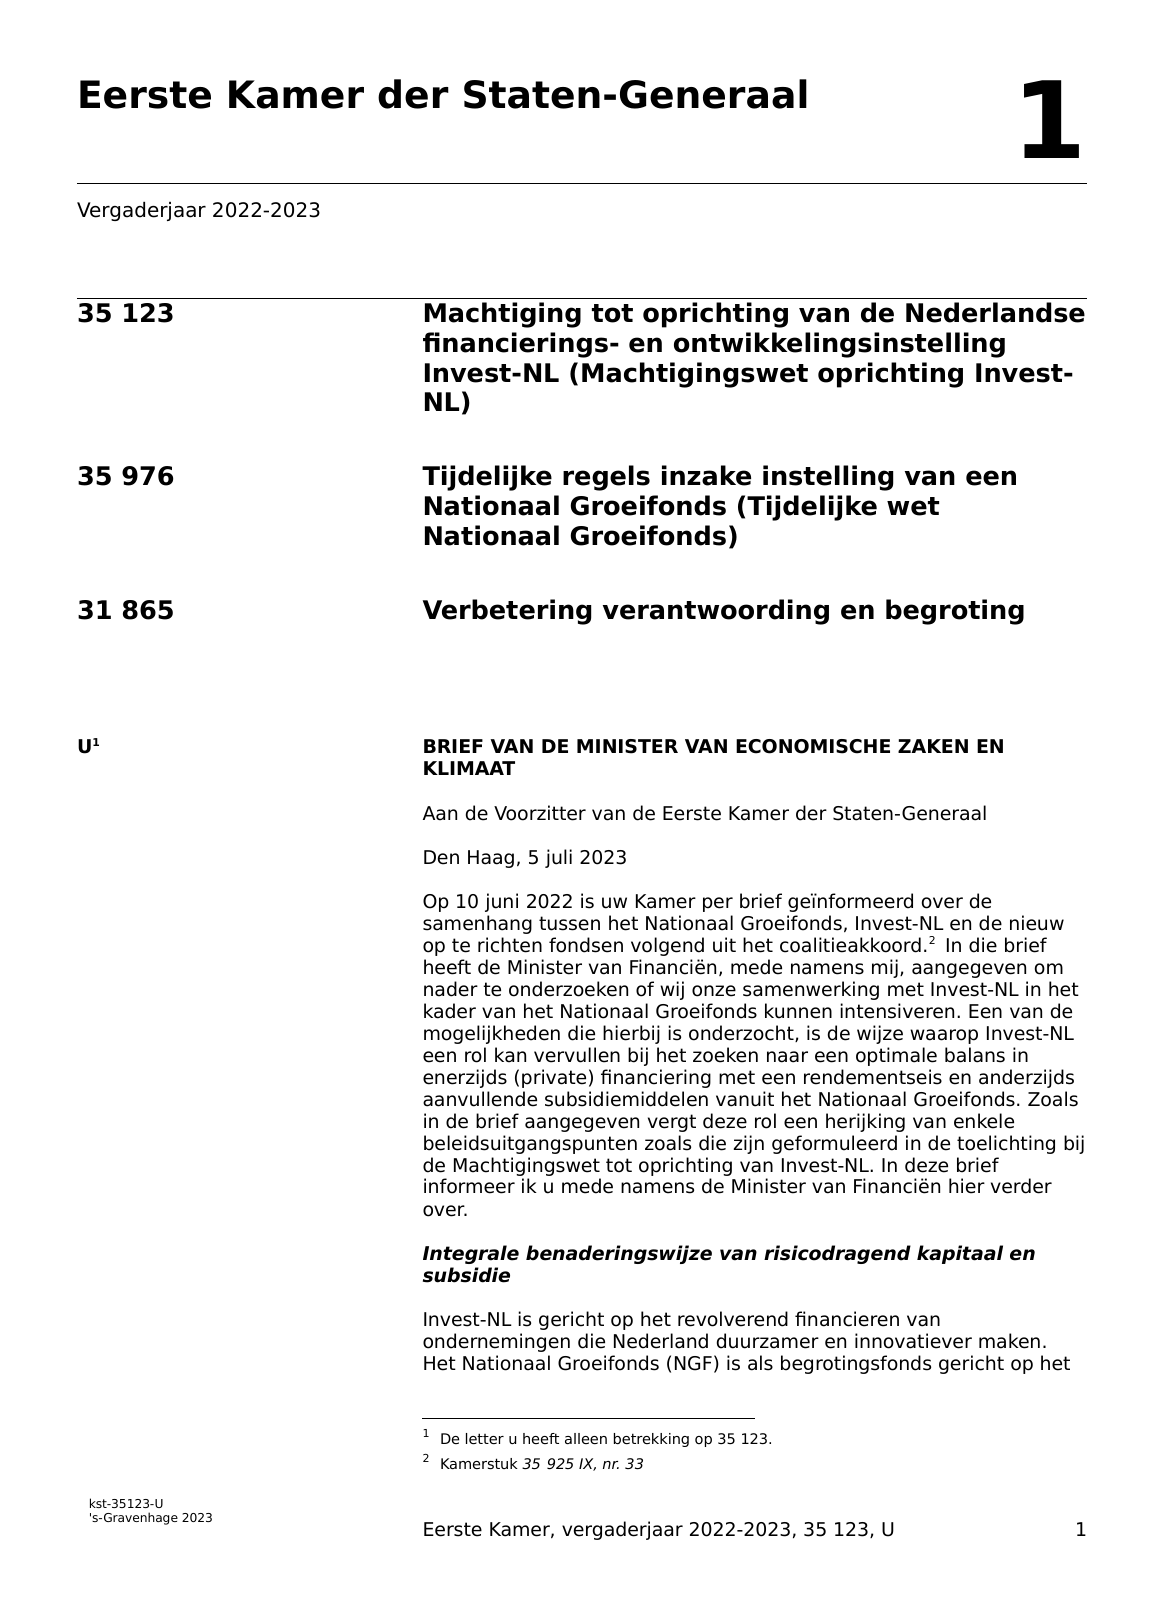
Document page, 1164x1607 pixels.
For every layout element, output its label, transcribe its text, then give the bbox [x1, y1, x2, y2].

text kst-35123-U [88, 1497, 323, 1511]
subtitle 35 123 Machtiging tot oprichting van de Nederlandse financierings- en ontwikkelingsinstelling Invest-NL (Machtigingswet oprichting Invest-NL) [77, 299, 1087, 418]
text Op 10 juni 2022 is uw Kamer per brief geïnformeerd over de samenhang tussen het Nationaal Groeifonds, Invest-NL en de nieuw op te richten fondsen volgend uit het coalitieakkoord. In die brief heeft de Minister van Financiën, mede namens mij, aangegeven om nader te onderzoeken of wij onze samenwerking met Invest-NL in het kader van het Nationaal Groeifonds kunnen intensiveren. Een van de mogelijkheden die hierbij is onderzocht, is de wijze waarop Invest-NL een rol kan vervullen bij het zoeken naar een optimale balans in enerzijds (private) financiering met een rendementseis en anderzijds aanvullende subsidiemiddelen vanuit het Nationaal Groeifonds. Zoals in de brief aangegeven vergt deze rol een herijking van enkele beleidsuitgangspunten zoals die zijn geformuleerd in de toelichting bij de Machtigingswet tot oprichting van Invest-NL. In deze brief informeer ik u mede namens de Minister van Financiën hier verder over. [422, 891, 1087, 1220]
text De letter u heeft alleen betrekking op 35 123. [422, 1427, 1087, 1449]
text Aan de Voorzitter van de Eerste Kamer der Staten-Generaal [422, 802, 1087, 824]
text 's-Gravenhage 2023 [88, 1511, 323, 1525]
text Den Haag, 5 juli 2023 [422, 847, 1087, 868]
subtitle 35 976 Tijdelijke regels inzake instelling van een Nationaal Groeifonds (Tijdelijke wet Nationaal Groeifonds) [77, 462, 1087, 551]
table_header 1 [886, 59, 1087, 183]
table_cell Vergaderjaar 2022-2023 [77, 184, 1087, 298]
subtitle 31 865 Verbetering verantwoording en begroting [77, 596, 1087, 625]
text Invest-NL is gericht op het revolverend financieren van ondernemingen die Nederland duurzamer en innovatiever maken. Het Nationaal Groeifonds (NGF) is als begrotingsfonds gericht op het [422, 1309, 1087, 1375]
subtitle U BRIEF VAN DE MINISTER VAN ECONOMISCHE ZAKEN EN KLIMAAT [77, 736, 1087, 780]
text Kamerstuk 35 925 IX, nr. 33 [422, 1452, 1087, 1474]
subtitle Integrale benaderingswijze van risicodragend kapitaal en subsidie [422, 1243, 1087, 1287]
table_header Eerste Kamer der Staten-Generaal [77, 59, 886, 183]
